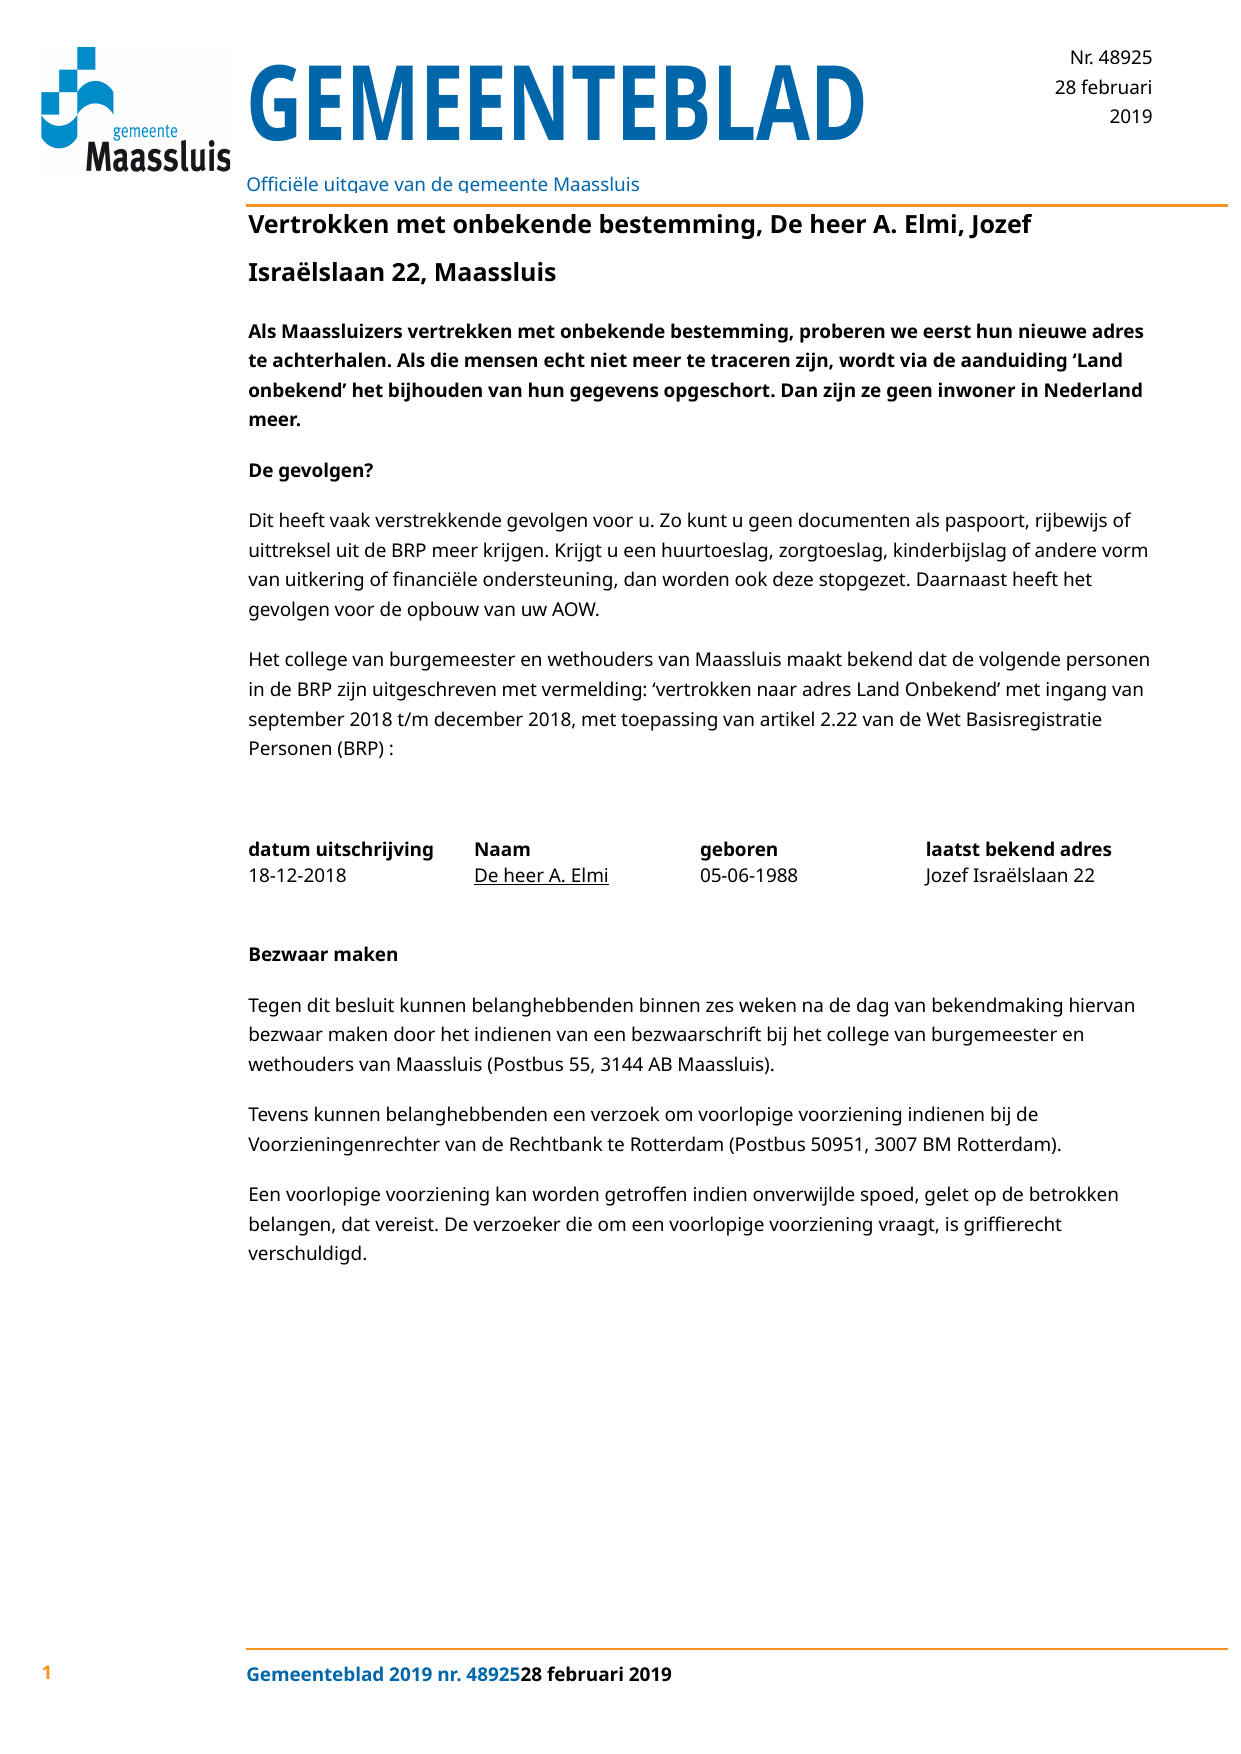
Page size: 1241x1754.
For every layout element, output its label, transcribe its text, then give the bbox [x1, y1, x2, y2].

text Tegen dit besluit kunnen belanghebbenden binnen zes weken na de dag van bekendmaking hiervan bezwaar maken door het indienen van een bezwaarschrift bij het college van burgemeester en wethouders van Maassluis (Postbus 55, 3144 AB Maassluis). [248, 992, 1152, 1077]
table_header laatst bekend adres [926, 836, 1152, 862]
picture [41, 47, 231, 172]
text De gevolgen? [248, 457, 1152, 483]
text Tevens kunnen belanghebbenden een verzoek om voorlopige voorziening indienen bij de Voorzieningenrechter van de Rechtbank te Rotterdam (Postbus 50951, 3007 BM Rotterdam). [248, 1101, 1152, 1157]
table_header geboren [700, 836, 926, 862]
text Het college van burgemeester en wethouders van Maassluis maakt bekend dat de volgende personen in de BRP zijn uitgeschreven met vermelding: ‘vertrokken naar adres Land Onbekend’ met ingang van september 2018 t/m december 2018, met toepassing van artikel 2.22 van de Wet Basisregistratie Personen (BRP) : [248, 647, 1152, 761]
table_cell 05-06-1988 [700, 862, 926, 888]
table_header datum uitschrijving [248, 836, 474, 862]
text Een voorlopige voorziening kan worden getroffen indien onverwijlde spoed, gelet op de betrokken belangen, dat vereist. De verzoeker die om een voorlopige voorziening vraagt, is griffierecht verschuldigd. [248, 1181, 1152, 1266]
text Bezwaar maken [248, 941, 1152, 967]
table_cell Jozef Israëlslaan 22 [926, 862, 1152, 888]
text Als Maassluizers vertrekken met onbekende bestemming, proberen we eerst hun nieuwe adres te achterhalen. Als die mensen echt niet meer te traceren zijn, wordt via de aanduiding ‘Land onbekend’ het bijhouden van hun gegevens opgeschort. Dan zijn ze geen inwoner in Nederland meer. [248, 318, 1152, 432]
text Dit heeft vaak verstrekkende gevolgen voor u. Zo kunt u geen documenten als paspoort, rijbewijs of uittreksel uit de BRP meer krijgen. Krijgt u een huurtoeslag, zorgtoeslag, kinderbijslag of andere vorm van uitkering of financiële ondersteuning, dan worden ook deze stopgezet. Daarnaast heeft het gevolgen voor de opbouw van uw AOW. [248, 507, 1152, 622]
table_cell De heer A. Elmi [474, 862, 700, 888]
table_header Naam [474, 836, 700, 862]
picture [41, 47, 77, 92]
text Vertrokken met onbekende bestemming, De heer A. Elmi, Jozef Israëlslaan 22, Maassluis [248, 207, 1152, 288]
table_cell 18-12-2018 [248, 862, 474, 888]
